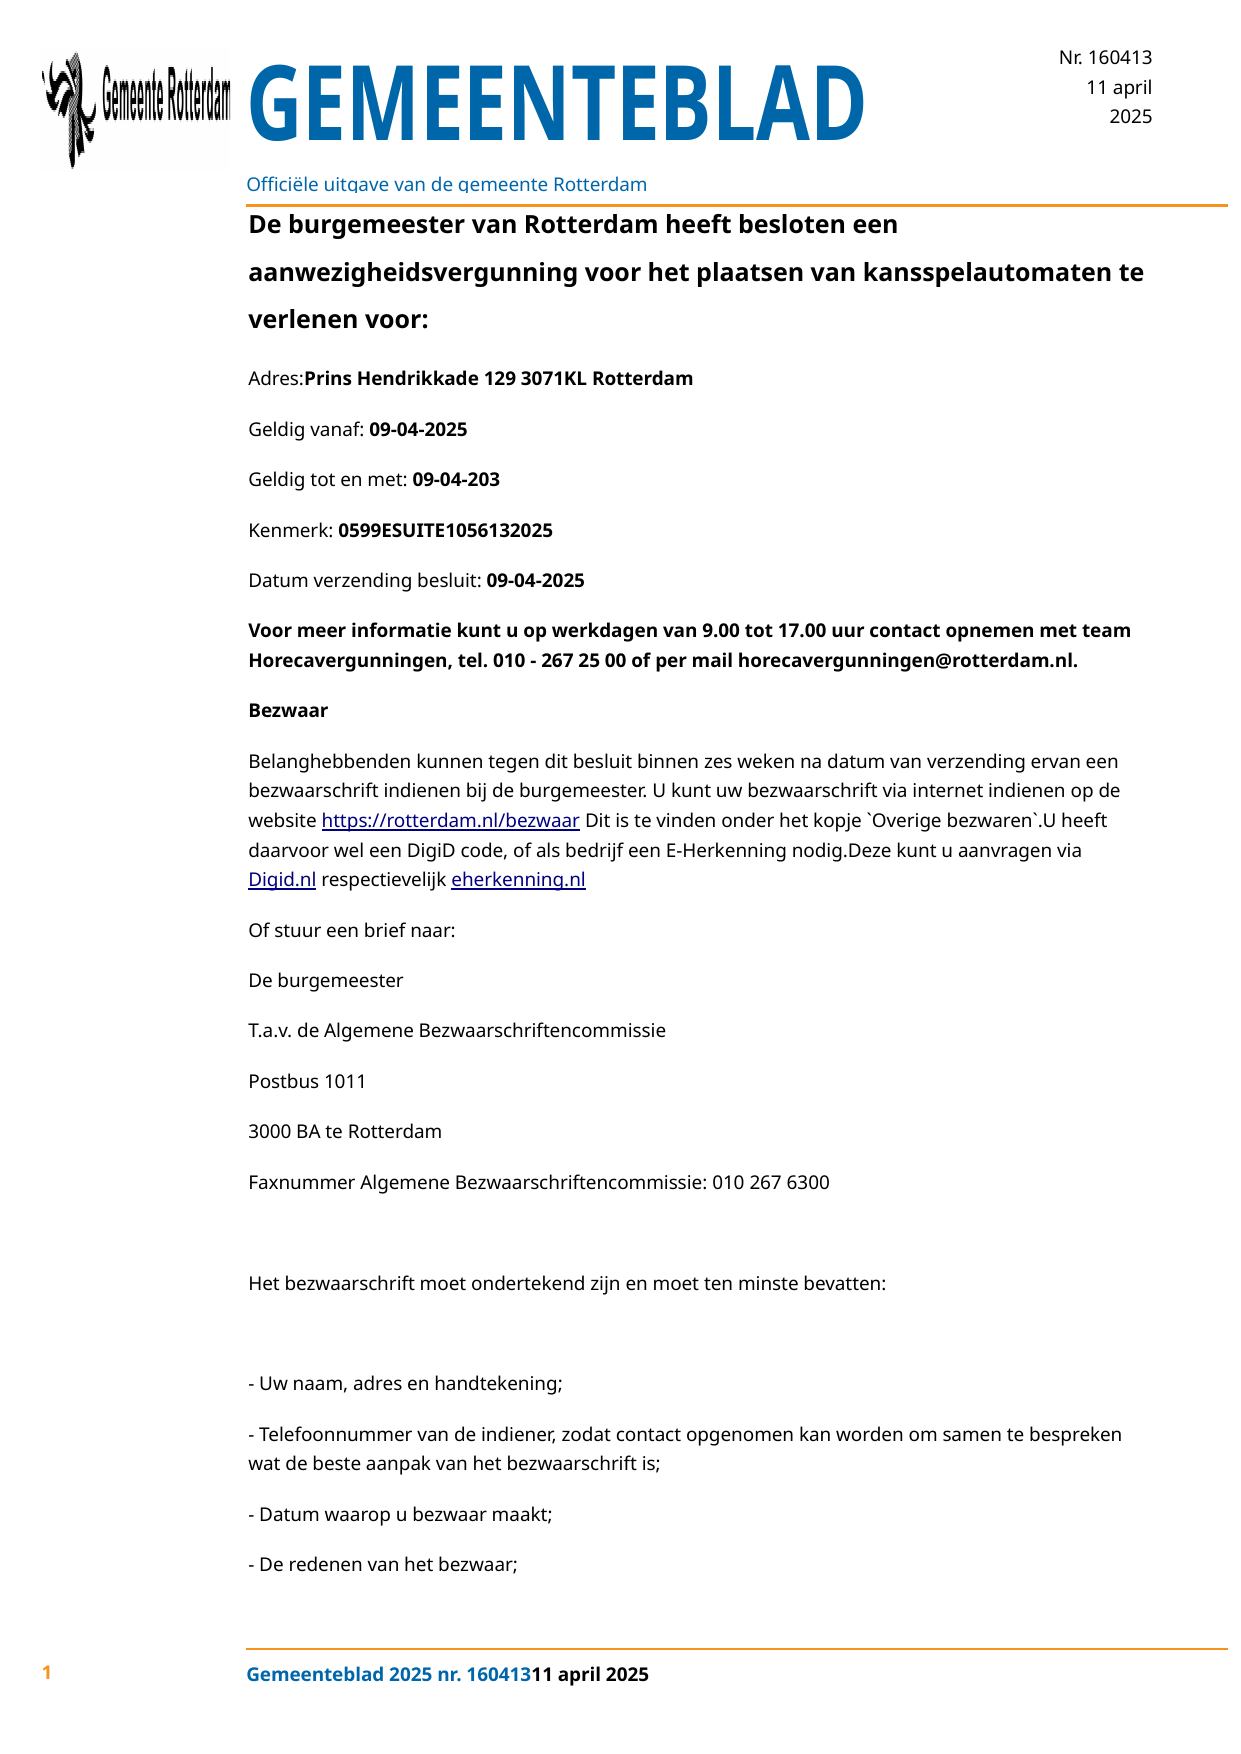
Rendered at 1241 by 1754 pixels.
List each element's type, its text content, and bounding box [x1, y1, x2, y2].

text Belanghebbenden kunnen tegen dit besluit binnen zes weken na datum van verzending ervan een bezwaarschrift indienen bij de burgemeester. U kunt uw bezwaarschrift via internet indienen op de website https://rotterdam.nl/bezwaar Dit is te vinden onder het kopje `Overige bezwaren`.U heeft daarvoor wel een DigiD code, of als bedrijf een E-Herkenning nodig.Deze kunt u aanvragen via Digid.nl respectievelijk eherkenning.nl [248, 748, 1152, 892]
picture [41, 47, 231, 172]
text Kenmerk: 0599ESUITE1056132025 [248, 517, 1152, 542]
text De burgemeester [248, 967, 1152, 993]
text Postbus 1011 [248, 1068, 1152, 1094]
text - De redenen van het bezwaar; [248, 1551, 1152, 1577]
text Datum verzending besluit: 09-04-2025 [248, 567, 1152, 593]
text Geldig tot en met: 09-04-203 [248, 466, 1152, 492]
text De burgemeester van Rotterdam heeft besloten een aanwezigheidsvergunning voor het plaatsen van kansspelautomaten te verlenen voor: [248, 207, 1152, 336]
text Of stuur een brief naar: [248, 917, 1152, 942]
text - Telefoonnummer van de indiener, zodat contact opgenomen kan worden om samen te bespreken wat de beste aanpak van het bezwaarschrift is; [248, 1421, 1152, 1476]
text - Uw naam, adres en handtekening; [248, 1371, 1152, 1396]
text Adres:Prins Hendrikkade 129 3071KL Rotterdam [248, 366, 1152, 391]
text Faxnummer Algemene Bezwaarschriftencommissie: 010 267 6300 [248, 1169, 1152, 1194]
text - Datum waarop u bezwaar maakt; [248, 1501, 1152, 1527]
text Geldig vanaf: 09-04-2025 [248, 416, 1152, 442]
text Bezwaar [248, 698, 1152, 723]
text 3000 BA te Rotterdam [248, 1118, 1152, 1144]
text Voor meer informatie kunt u op werkdagen van 9.00 tot 17.00 uur contact opnemen met team Horecavergunningen, tel. 010 - 267 25 00 of per mail horecavergunningen@rotterdam.nl. [248, 618, 1152, 673]
text Het bezwaarschrift moet ondertekend zijn en moet ten minste bevatten: [248, 1270, 1152, 1295]
text T.a.v. de Algemene Bezwaarschriftencommissie [248, 1018, 1152, 1043]
